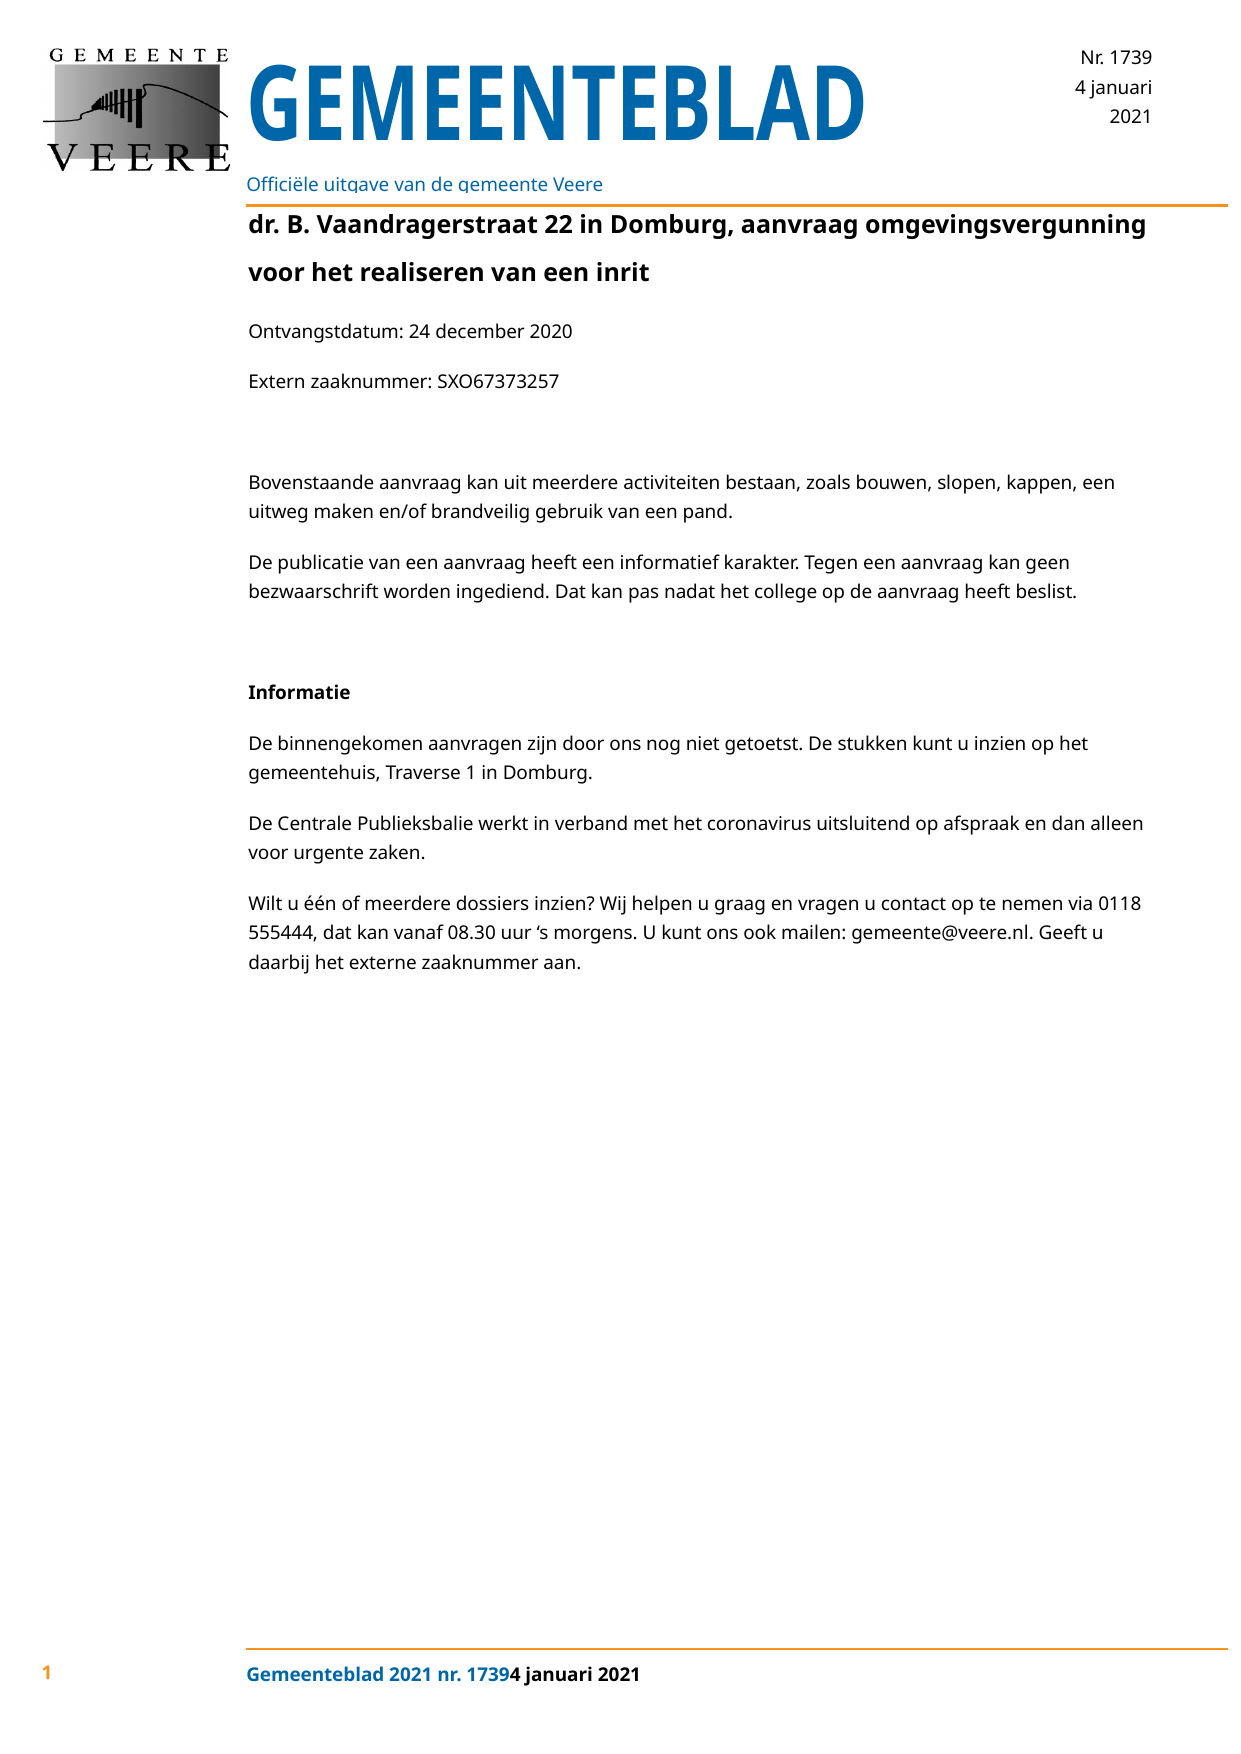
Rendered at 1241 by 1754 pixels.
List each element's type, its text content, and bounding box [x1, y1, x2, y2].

picture [41, 47, 231, 172]
text dr. B. Vaandragerstraat 22 in Domburg, aanvraag omgevingsvergunning voor het realiseren van een inrit [248, 207, 1152, 288]
text Informatie [248, 679, 1152, 705]
text De publicatie van een aanvraag heeft een informatief karakter. Tegen een aanvraag kan geen bezwaarschrift worden ingediend. Dat kan pas nadat het college op de aanvraag heeft beslist. [248, 549, 1152, 604]
text De Centrale Publieksbalie werkt in verband met het coronavirus uitsluitend op afspraak en dan alleen voor urgente zaken. [248, 810, 1152, 865]
text De binnengekomen aanvragen zijn door ons nog niet getoetst. De stukken kunt u inzien op het gemeentehuis, Traverse 1 in Domburg. [248, 730, 1152, 785]
text Ontvangstdatum: 24 december 2020 [248, 318, 1152, 344]
text Bovenstaande aanvraag kan uit meerdere activiteiten bestaan, zoals bouwen, slopen, kappen, een uitweg maken en/of brandveilig gebruik van een pand. [248, 469, 1152, 524]
text Extern zaaknummer: SXO67373257 [248, 368, 1152, 394]
text Wilt u één of meerdere dossiers inzien? Wij helpen u graag en vragen u contact op te nemen via 0118 555444, dat kan vanaf 08.30 uur ‘s morgens. U kunt ons ook mailen: gemeente@veere.nl. Geeft u daarbij het externe zaaknummer aan. [248, 890, 1152, 975]
